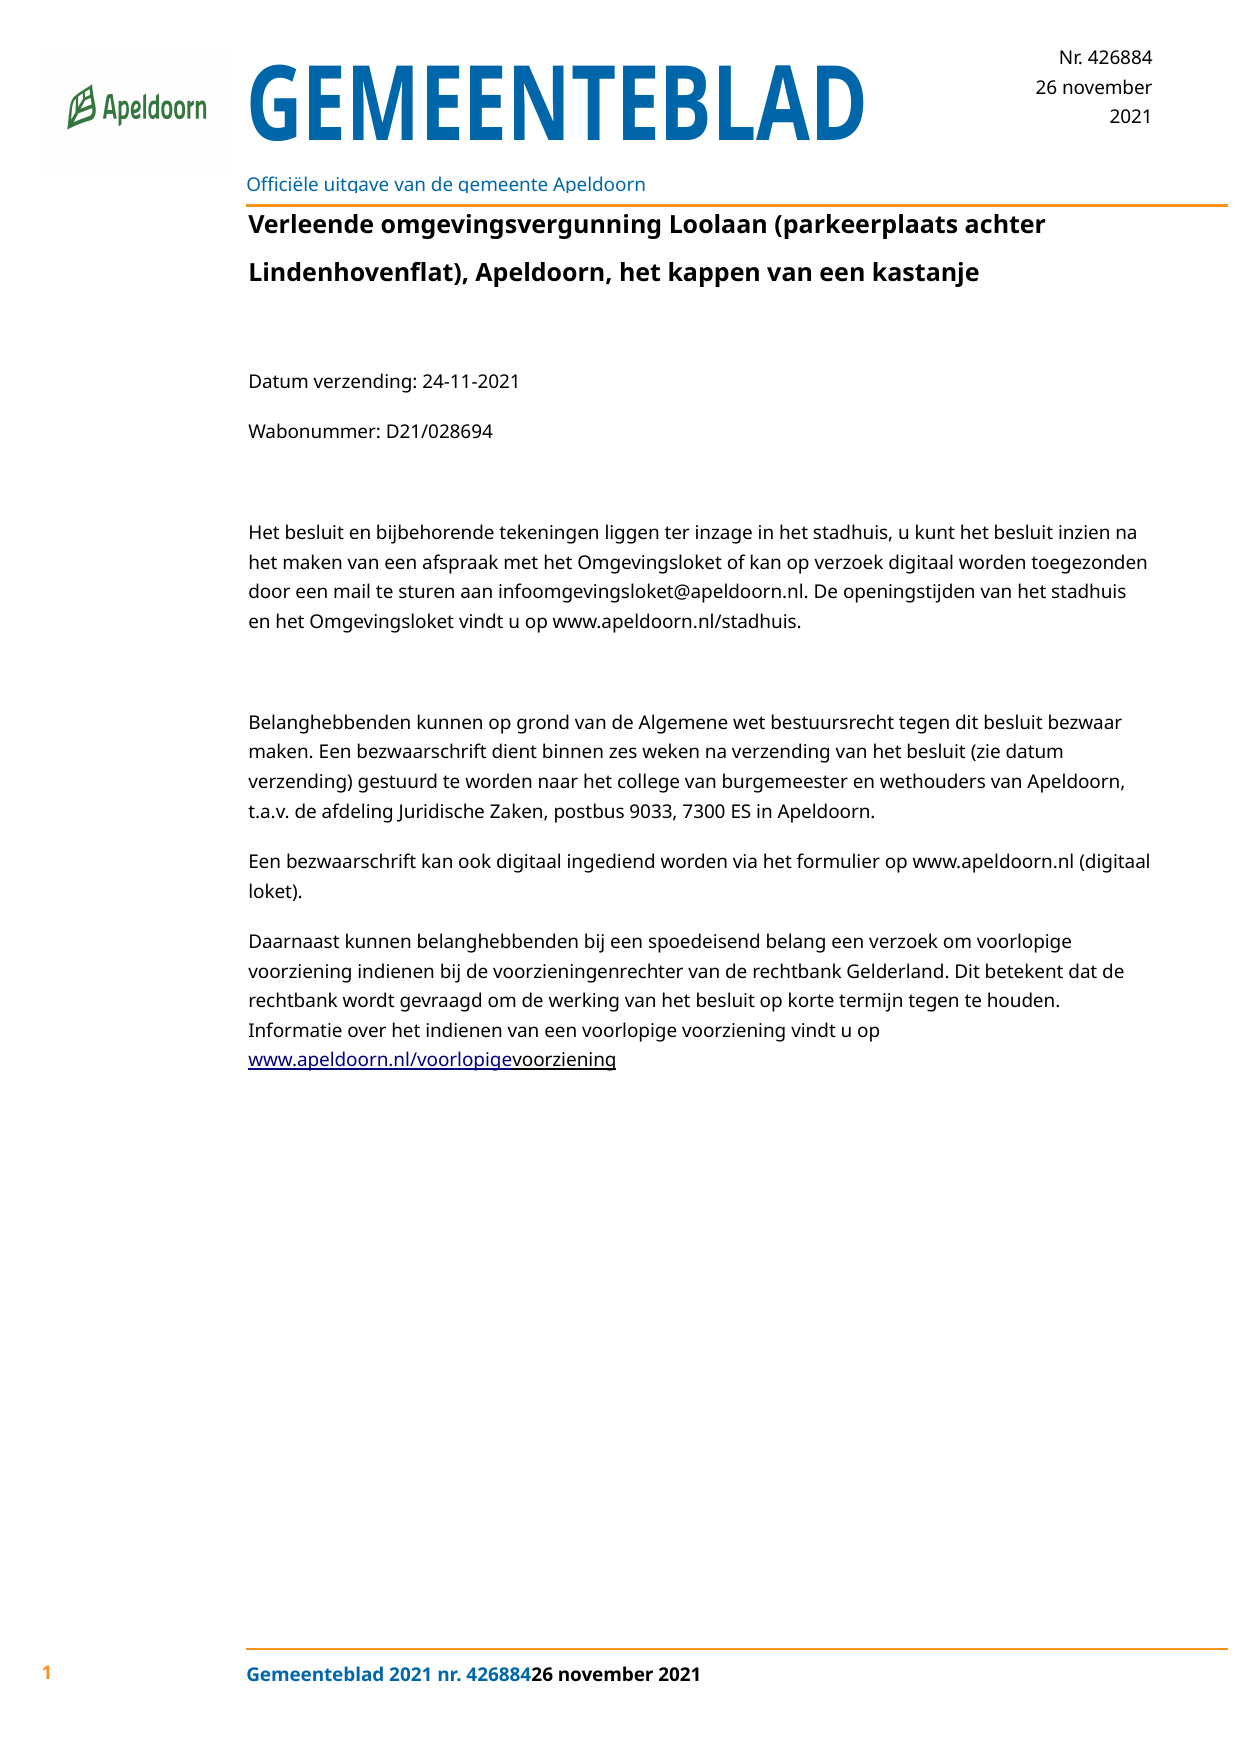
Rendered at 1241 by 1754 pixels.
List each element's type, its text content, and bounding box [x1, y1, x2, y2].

text Een bezwaarschrift kan ook digitaal ingediend worden via het formulier op www.apeldoorn.nl (digitaal loket). [248, 848, 1152, 904]
text Verleende omgevingsvergunning Loolaan (parkeerplaats achter Lindenhovenflat), Apeldoorn, het kappen van een kastanje [248, 207, 1152, 288]
picture [41, 47, 231, 172]
text Daarnaast kunnen belanghebbenden bij een spoedeisend belang een verzoek om voorlopige voorziening indienen bij de voorzieningenrechter van de rechtbank Gelderland. Dit betekent dat de rechtbank wordt gevraagd om de werking van het besluit op korte termijn tegen te houden. Informatie over het indienen van een voorlopige voorziening vindt u op www.apeldoorn.nl/voorlopigevoorziening [248, 928, 1152, 1072]
text Belanghebbenden kunnen op grond van de Algemene wet bestuursrecht tegen dit besluit bezwaar maken. Een bezwaarschrift dient binnen zes weken na verzending van het besluit (zie datum verzending) gestuurd te worden naar het college van burgemeester en wethouders van Apeldoorn, t.a.v. de afdeling Juridische Zaken, postbus 9033, 7300 ES in Apeldoorn. [248, 709, 1152, 824]
text Het besluit en bijbehorende tekeningen liggen ter inzage in het stadhuis, u kunt het besluit inzien na het maken van een afspraak met het Omgevingsloket of kan op verzoek digitaal worden toegezonden door een mail te sturen aan infoomgevingsloket@apeldoorn.nl. De openingstijden van het stadhuis en het Omgevingsloket vindt u op www.apeldoorn.nl/stadhuis. [248, 519, 1152, 634]
text Datum verzending: 24-11-2021 [248, 368, 1152, 394]
text Wabonummer: D21/028694 [248, 419, 1152, 444]
